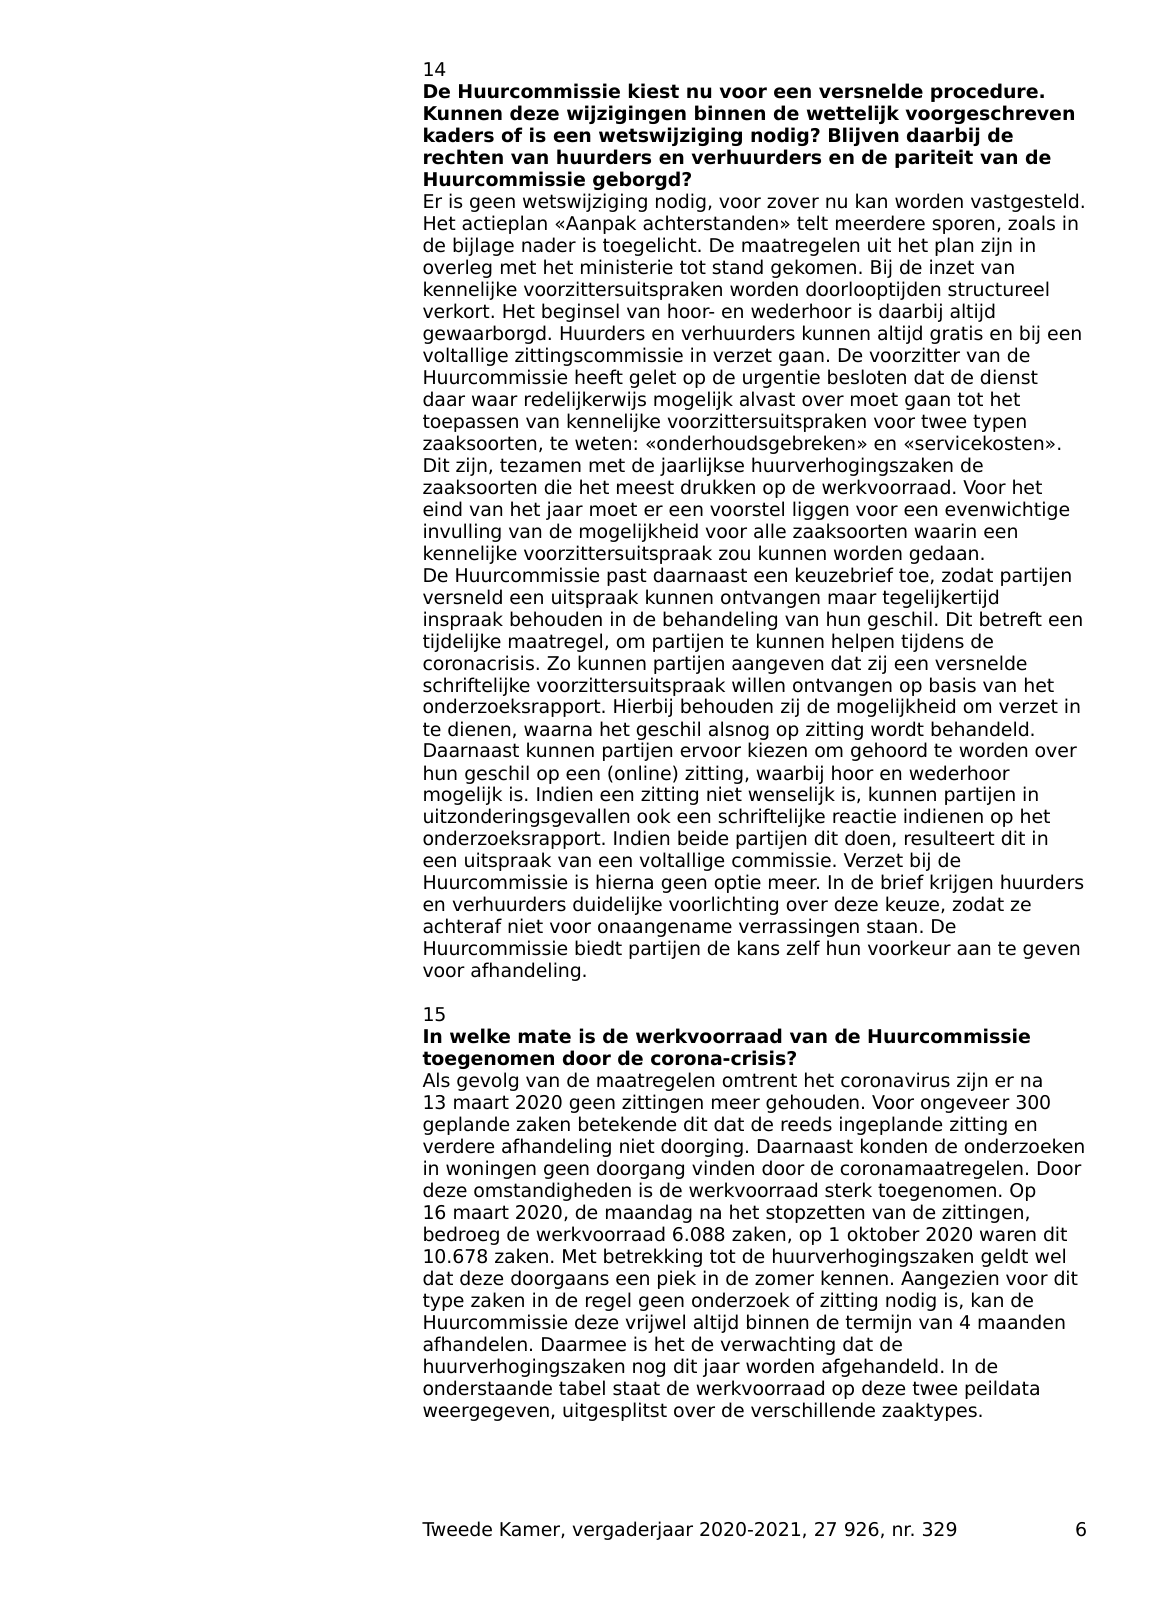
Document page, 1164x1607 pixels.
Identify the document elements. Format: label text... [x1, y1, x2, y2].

text 15 [422, 1004, 1087, 1026]
text De Huurcommissie past daarnaast een keuzebrief toe, zodat partijen versneld een uitspraak kunnen ontvangen maar tegelijkertijd inspraak behouden in de behandeling van hun geschil. Dit betreft een tijdelijke maatregel, om partijen te kunnen helpen tijdens de coronacrisis. Zo kunnen partijen aangeven dat zij een versnelde schriftelijke voorzittersuitspraak willen ontvangen op basis van het onderzoeksrapport. Hierbij behouden zij de mogelijkheid om verzet in te dienen, waarna het geschil alsnog op zitting wordt behandeld. Daarnaast kunnen partijen ervoor kiezen om gehoord te worden over hun geschil op een (online) zitting, waarbij hoor en wederhoor mogelijk is. Indien een zitting niet wenselijk is, kunnen partijen in uitzonderingsgevallen ook een schriftelijke reactie indienen op het onderzoeksrapport. Indien beide partijen dit doen, resulteert dit in een uitspraak van een voltallige commissie. Verzet bij de Huurcommissie is hierna geen optie meer. In de brief krijgen huurders en verhuurders duidelijke voorlichting over deze keuze, zodat ze achteraf niet voor onaangename verrassingen staan. De Huurcommissie biedt partijen de kans zelf hun voorkeur aan te geven voor afhandeling. [422, 564, 1087, 982]
text Als gevolg van de maatregelen omtrent het coronavirus zijn er na 13 maart 2020 geen zittingen meer gehouden. Voor ongeveer 300 geplande zaken betekende dit dat de reeds ingeplande zitting en verdere afhandeling niet doorging. Daarnaast konden de onderzoeken in woningen geen doorgang vinden door de coronamaatregelen. Door deze omstandigheden is de werkvoorraad sterk toegenomen. Op 16 maart 2020, de maandag na het stopzetten van de zittingen, bedroeg de werkvoorraad 6.088 zaken, op 1 oktober 2020 waren dit 10.678 zaken. Met betrekking tot de huurverhogingszaken geldt wel dat deze doorgaans een piek in de zomer kennen. Aangezien voor dit type zaken in de regel geen onderzoek of zitting nodig is, kan de Huurcommissie deze vrijwel altijd binnen de termijn van 4 maanden afhandelen. Daarmee is het de verwachting dat de huurverhogingszaken nog dit jaar worden afgehandeld. In de onderstaande tabel staat de werkvoorraad op deze twee peildata weergegeven, uitgesplitst over de verschillende zaaktypes. [422, 1070, 1087, 1422]
text Er is geen wetswijziging nodig, voor zover nu kan worden vastgesteld. Het actieplan «Aanpak achterstanden» telt meerdere sporen, zoals in de bijlage nader is toegelicht. De maatregelen uit het plan zijn in overleg met het ministerie tot stand gekomen. Bij de inzet van kennelijke voorzittersuitspraken worden doorlooptijden structureel verkort. Het beginsel van hoor- en wederhoor is daarbij altijd gewaarborgd. Huurders en verhuurders kunnen altijd gratis en bij een voltallige zittingscommissie in verzet gaan. De voorzitter van de Huurcommissie heeft gelet op de urgentie besloten dat de dienst daar waar redelijkerwijs mogelijk alvast over moet gaan tot het toepassen van kennelijke voorzittersuitspraken voor twee typen zaaksoorten, te weten: «onderhoudsgebreken» en «servicekosten». Dit zijn, tezamen met de jaarlijkse huurverhogingszaken de zaaksoorten die het meest drukken op de werkvoorraad. Voor het eind van het jaar moet er een voorstel liggen voor een evenwichtige invulling van de mogelijkheid voor alle zaaksoorten waarin een kennelijke voorzittersuitspraak zou kunnen worden gedaan. [422, 191, 1087, 564]
text In welke mate is de werkvoorraad van de Huurcommissie toegenomen door de corona-crisis? [422, 1026, 1087, 1070]
text De Huurcommissie kiest nu voor een versnelde procedure. Kunnen deze wijzigingen binnen de wettelijk voorgeschreven kaders of is een wetswijziging nodig? Blijven daarbij de rechten van huurders en verhuurders en de pariteit van de Huurcommissie geborgd? [422, 81, 1087, 191]
text 14 [422, 59, 1087, 81]
